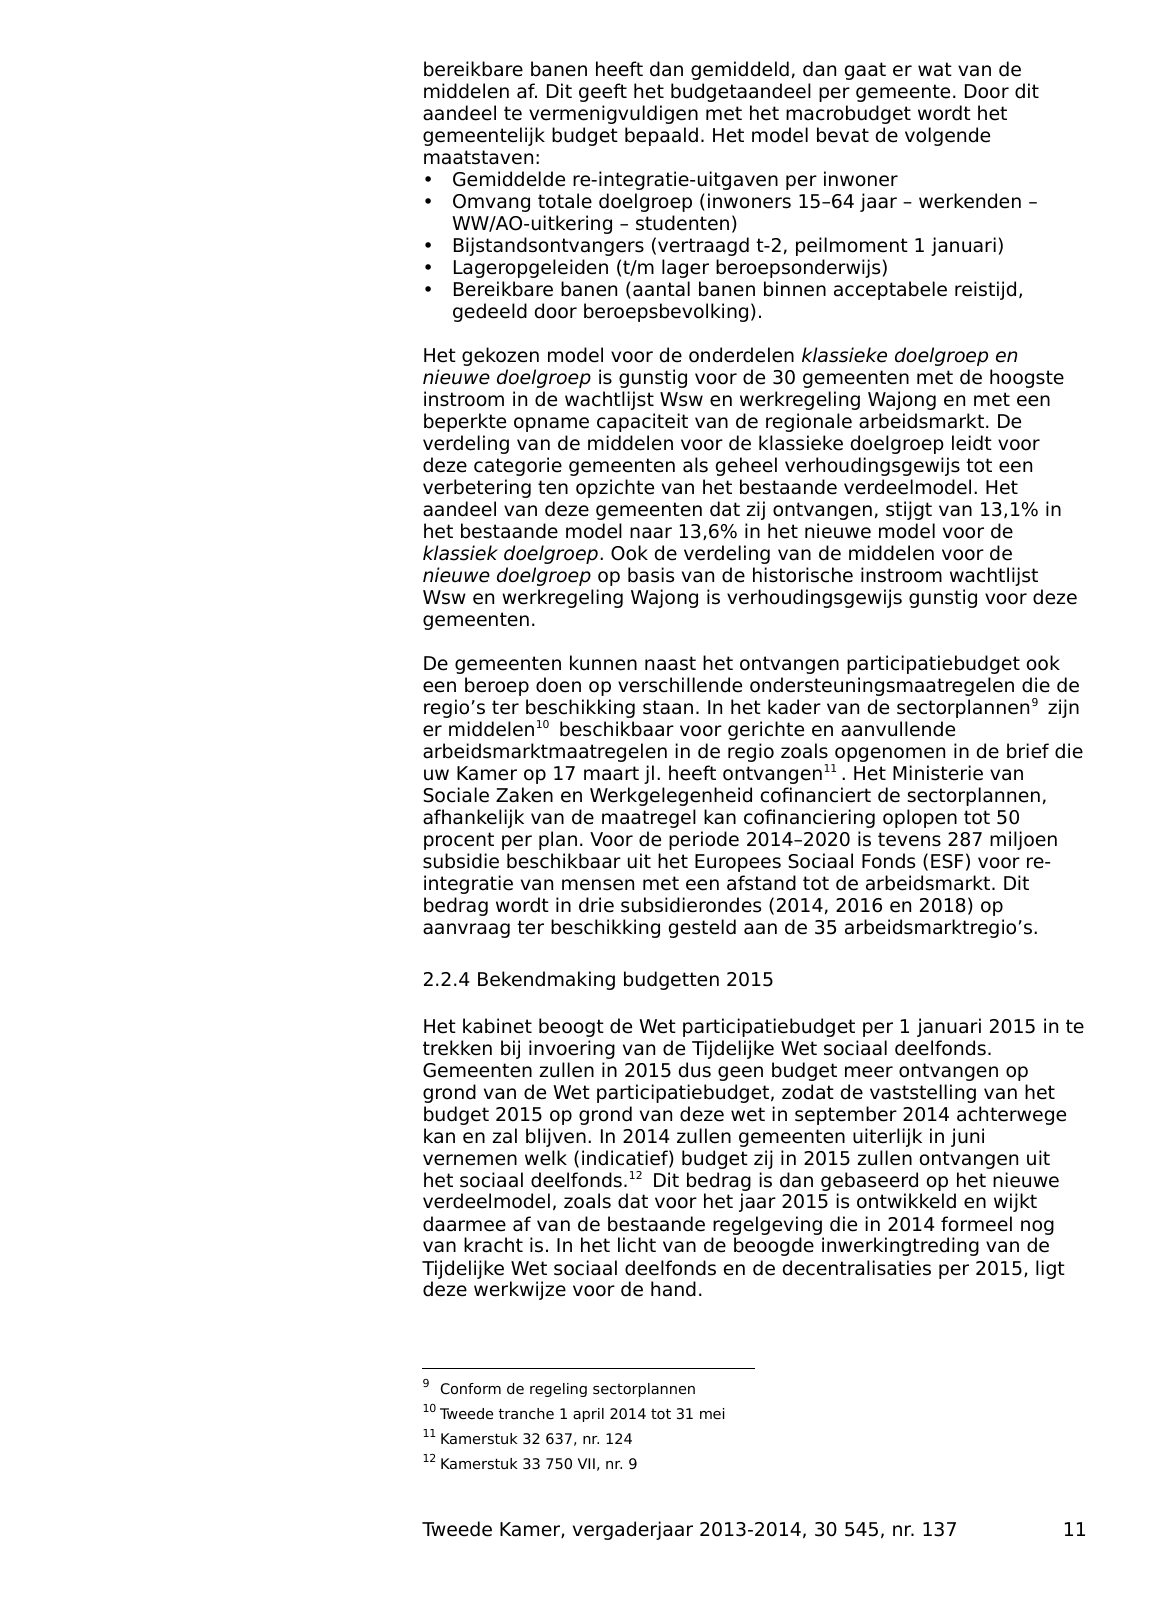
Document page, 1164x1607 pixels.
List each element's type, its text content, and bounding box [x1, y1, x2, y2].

text bereikbare banen heeft dan gemiddeld, dan gaat er wat van de middelen af. Dit geeft het budgetaandeel per gemeente. Door dit aandeel te vermenigvuldigen met het macrobudget wordt het gemeentelijk budget bepaald. Het model bevat de volgende maatstaven: [422, 59, 1087, 169]
text • Bijstandsontvangers (vertraagd t-2, peilmoment 1 januari) [422, 235, 1087, 257]
text • Gemiddelde re-integratie-uitgaven per inwoner [422, 169, 1087, 191]
text Het gekozen model voor de onderdelen klassieke doelgroep en nieuwe doelgroep is gunstig voor de 30 gemeenten met de hoogste instroom in de wachtlijst Wsw en werkregeling Wajong en met een beperkte opname capaciteit van de regionale arbeidsmarkt. De verdeling van de middelen voor de klassieke doelgroep leidt voor deze categorie gemeenten als geheel verhoudingsgewijs tot een verbetering ten opzichte van het bestaande verdeelmodel. Het aandeel van deze gemeenten dat zij ontvangen, stijgt van 13,1% in het bestaande model naar 13,6% in het nieuwe model voor de klassiek doelgroep. Ook de verdeling van de middelen voor de nieuwe doelgroep op basis van de historische instroom wachtlijst Wsw en werkregeling Wajong is verhoudingsgewijs gunstig voor deze gemeenten. [422, 345, 1087, 631]
text Conform de regeling sectorplannen [422, 1377, 1087, 1399]
text Tweede tranche 1 april 2014 tot 31 mei [422, 1402, 1087, 1424]
text Het kabinet beoogt de Wet participatiebudget per 1 januari 2015 in te trekken bij invoering van de Tijdelijke Wet sociaal deelfonds. Gemeenten zullen in 2015 dus geen budget meer ontvangen op grond van de Wet participatiebudget, zodat de vaststelling van het budget 2015 op grond van deze wet in september 2014 achterwege kan en zal blijven. In 2014 zullen gemeenten uiterlijk in juni vernemen welk (indicatief) budget zij in 2015 zullen ontvangen uit het sociaal deelfonds. Dit bedrag is dan gebaseerd op het nieuwe verdeelmodel, zoals dat voor het jaar 2015 is ontwikkeld en wijkt daarmee af van de bestaande regelgeving die in 2014 formeel nog van kracht is. In het licht van de beoogde inwerkingtreding van de Tijdelijke Wet sociaal deelfonds en de decentralisaties per 2015, ligt deze werkwijze voor de hand. [422, 1016, 1087, 1301]
text • Omvang totale doelgroep (inwoners 15–64 jaar – werkenden – WW/AO-uitkering – studenten) [422, 191, 1087, 235]
text Kamerstuk 32 637, nr. 124 [422, 1427, 1087, 1449]
text Kamerstuk 33 750 VII, nr. 9 [422, 1452, 1087, 1474]
subtitle 2.2.4 Bekendmaking budgetten 2015 [422, 969, 1087, 991]
text • Lageropgeleiden (t/m lager beroepsonderwijs) [422, 257, 1087, 279]
text De gemeenten kunnen naast het ontvangen participatiebudget ook een beroep doen op verschillende ondersteuningsmaatregelen die de regio’s ter beschikking staan. In het kader van de sectorplannen zijn er middelen beschikbaar voor gerichte en aanvullende arbeidsmarktmaatregelen in de regio zoals opgenomen in de brief die uw Kamer op 17 maart jl. heeft ontvangen. Het Ministerie van Sociale Zaken en Werkgelegenheid cofinanciert de sectorplannen, afhankelijk van de maatregel kan cofinanciering oplopen tot 50 procent per plan. Voor de periode 2014–2020 is tevens 287 miljoen subsidie beschikbaar uit het Europees Sociaal Fonds (ESF) voor re-integratie van mensen met een afstand tot de arbeidsmarkt. Dit bedrag wordt in drie subsidierondes (2014, 2016 en 2018) op aanvraag ter beschikking gesteld aan de 35 arbeidsmarktregio’s. [422, 653, 1087, 939]
text • Bereikbare banen (aantal banen binnen acceptabele reistijd, gedeeld door beroepsbevolking). [422, 279, 1087, 323]
